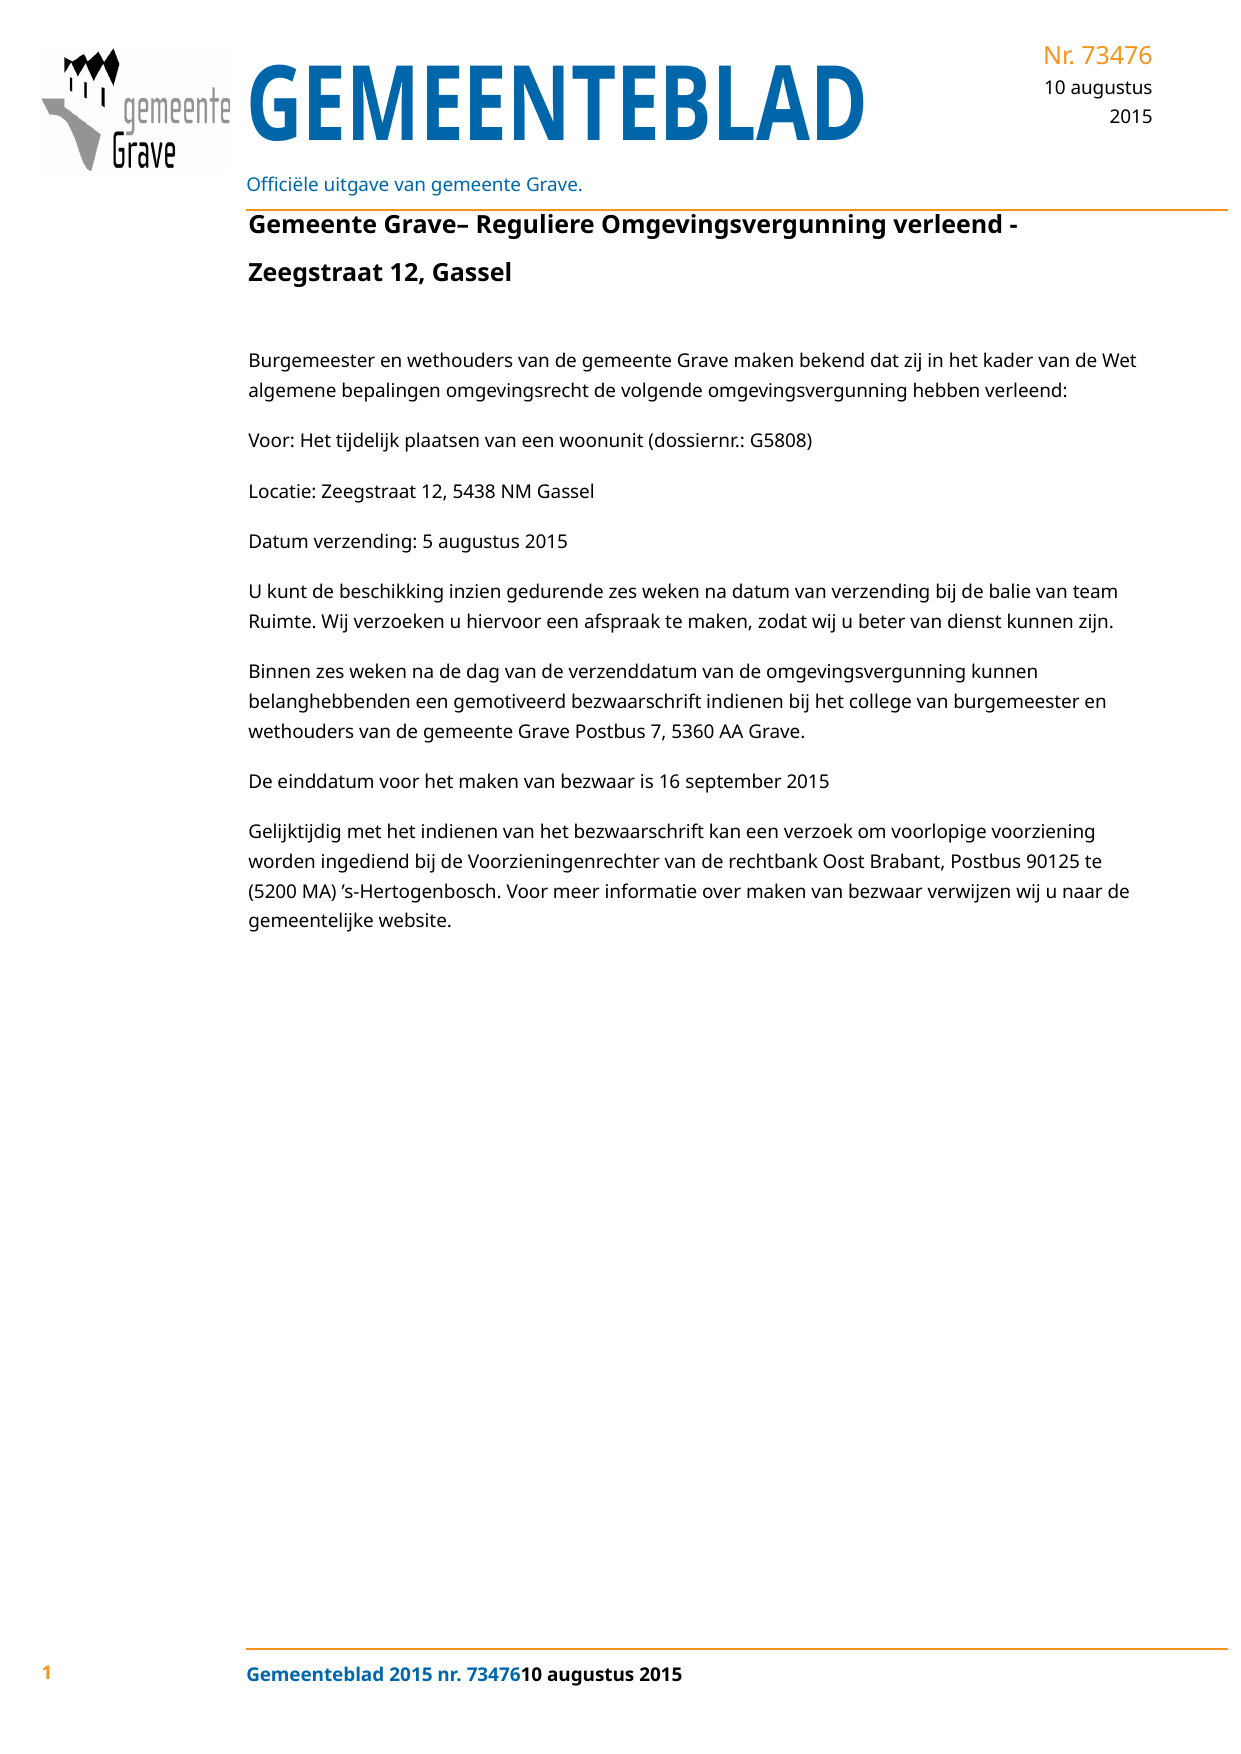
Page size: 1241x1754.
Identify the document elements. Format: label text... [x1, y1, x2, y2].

text Gelijktijdig met het indienen van het bezwaarschrift kan een verzoek om voorlopige voorziening worden ingediend bij de Voorzieningenrechter van de rechtbank Oost Brabant, Postbus 90125 te (5200 MA) ’s-Hertogenbosch. Voor meer informatie over maken van bezwaar verwijzen wij u naar de gemeentelijke website. [248, 819, 1152, 933]
text Datum verzending: 5 augustus 2015 [248, 528, 1152, 554]
text Burgemeester en wethouders van de gemeente Grave maken bekend dat zij in het kader van de Wet algemene bepalingen omgevingsrecht de volgende omgevingsvergunning hebben verleend: [248, 347, 1152, 403]
text Locatie: Zeegstraat 12, 5438 NM Gassel [248, 478, 1152, 504]
picture [41, 47, 231, 172]
text Gemeente Grave– Reguliere Omgevingsvergunning verleend - Zeegstraat 12, Gassel [248, 211, 1152, 288]
text Binnen zes weken na de dag van de verzenddatum van de omgevingsvergunning kunnen belanghebbenden een gemotiveerd bezwaarschrift indienen bij het college van burgemeester en wethouders van de gemeente Grave Postbus 7, 5360 AA Grave. [248, 659, 1152, 744]
text De einddatum voor het maken van bezwaar is 16 september 2015 [248, 768, 1152, 794]
text Voor: Het tijdelijk plaatsen van een woonunit (dossiernr.: G5808) [248, 427, 1152, 453]
text U kunt de beschikking inzien gedurende zes weken na datum van verzending bij de balie van team Ruimte. Wij verzoeken u hiervoor een afspraak te maken, zodat wij u beter van dienst kunnen zijn. [248, 579, 1152, 634]
